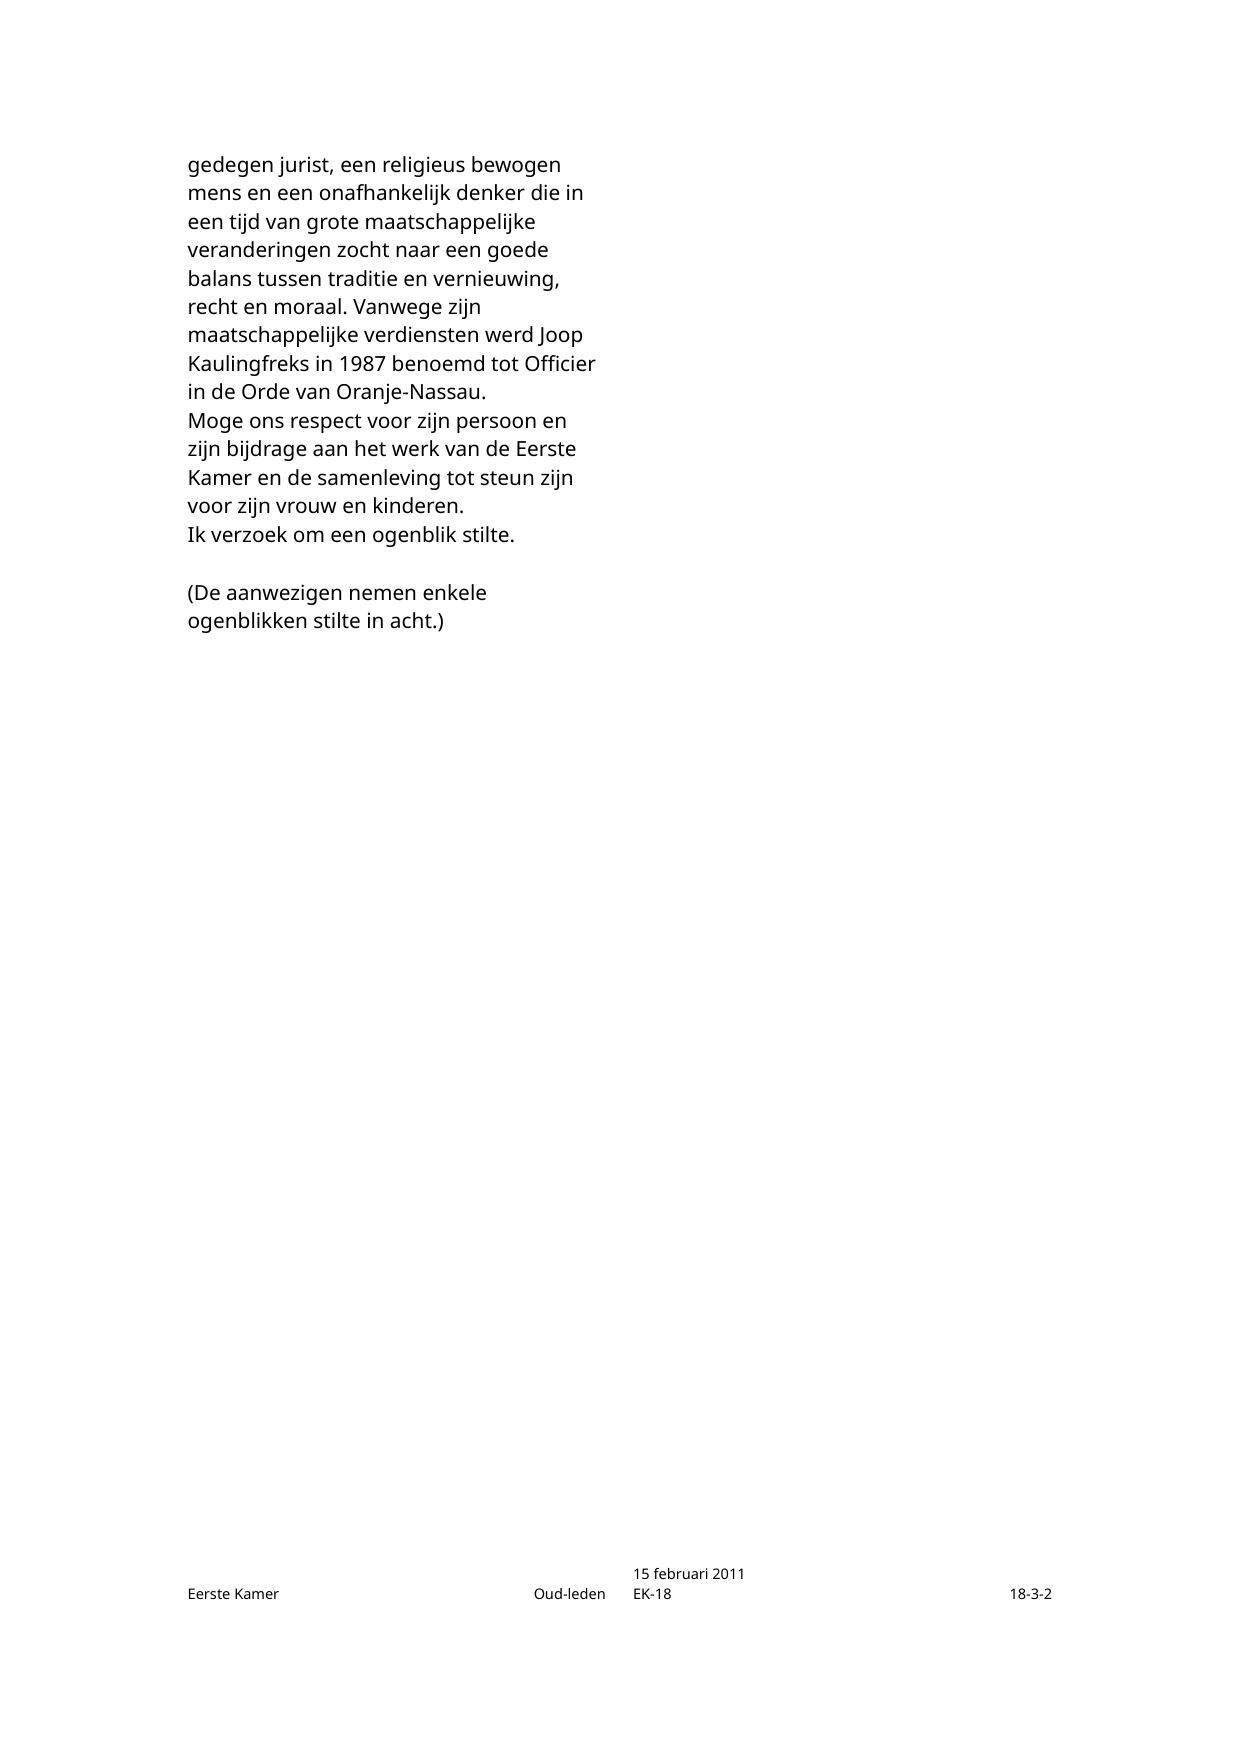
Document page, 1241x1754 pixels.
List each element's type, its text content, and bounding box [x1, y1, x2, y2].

text (De aanwezigen nemen enkele ogenblikken stilte in acht.) [187, 578, 605, 635]
text Ik verzoek om een ogenblik stilte. [187, 520, 605, 548]
text gedegen jurist, een religieus bewogen mens en een onafhankelijk denker die in een tijd van grote maatschappelijke veranderingen zocht naar een goede balans tussen traditie en vernieuwing, recht en moraal. Vanwege zijn maatschappelijke verdiensten werd Joop Kaulingfreks in 1987 benoemd tot Officier in de Orde van Oranje-Nassau. [187, 150, 605, 406]
text Moge ons respect voor zijn persoon en zijn bijdrage aan het werk van de Eerste Kamer en de samenleving tot steun zijn voor zijn vrouw en kinderen. [187, 406, 605, 520]
